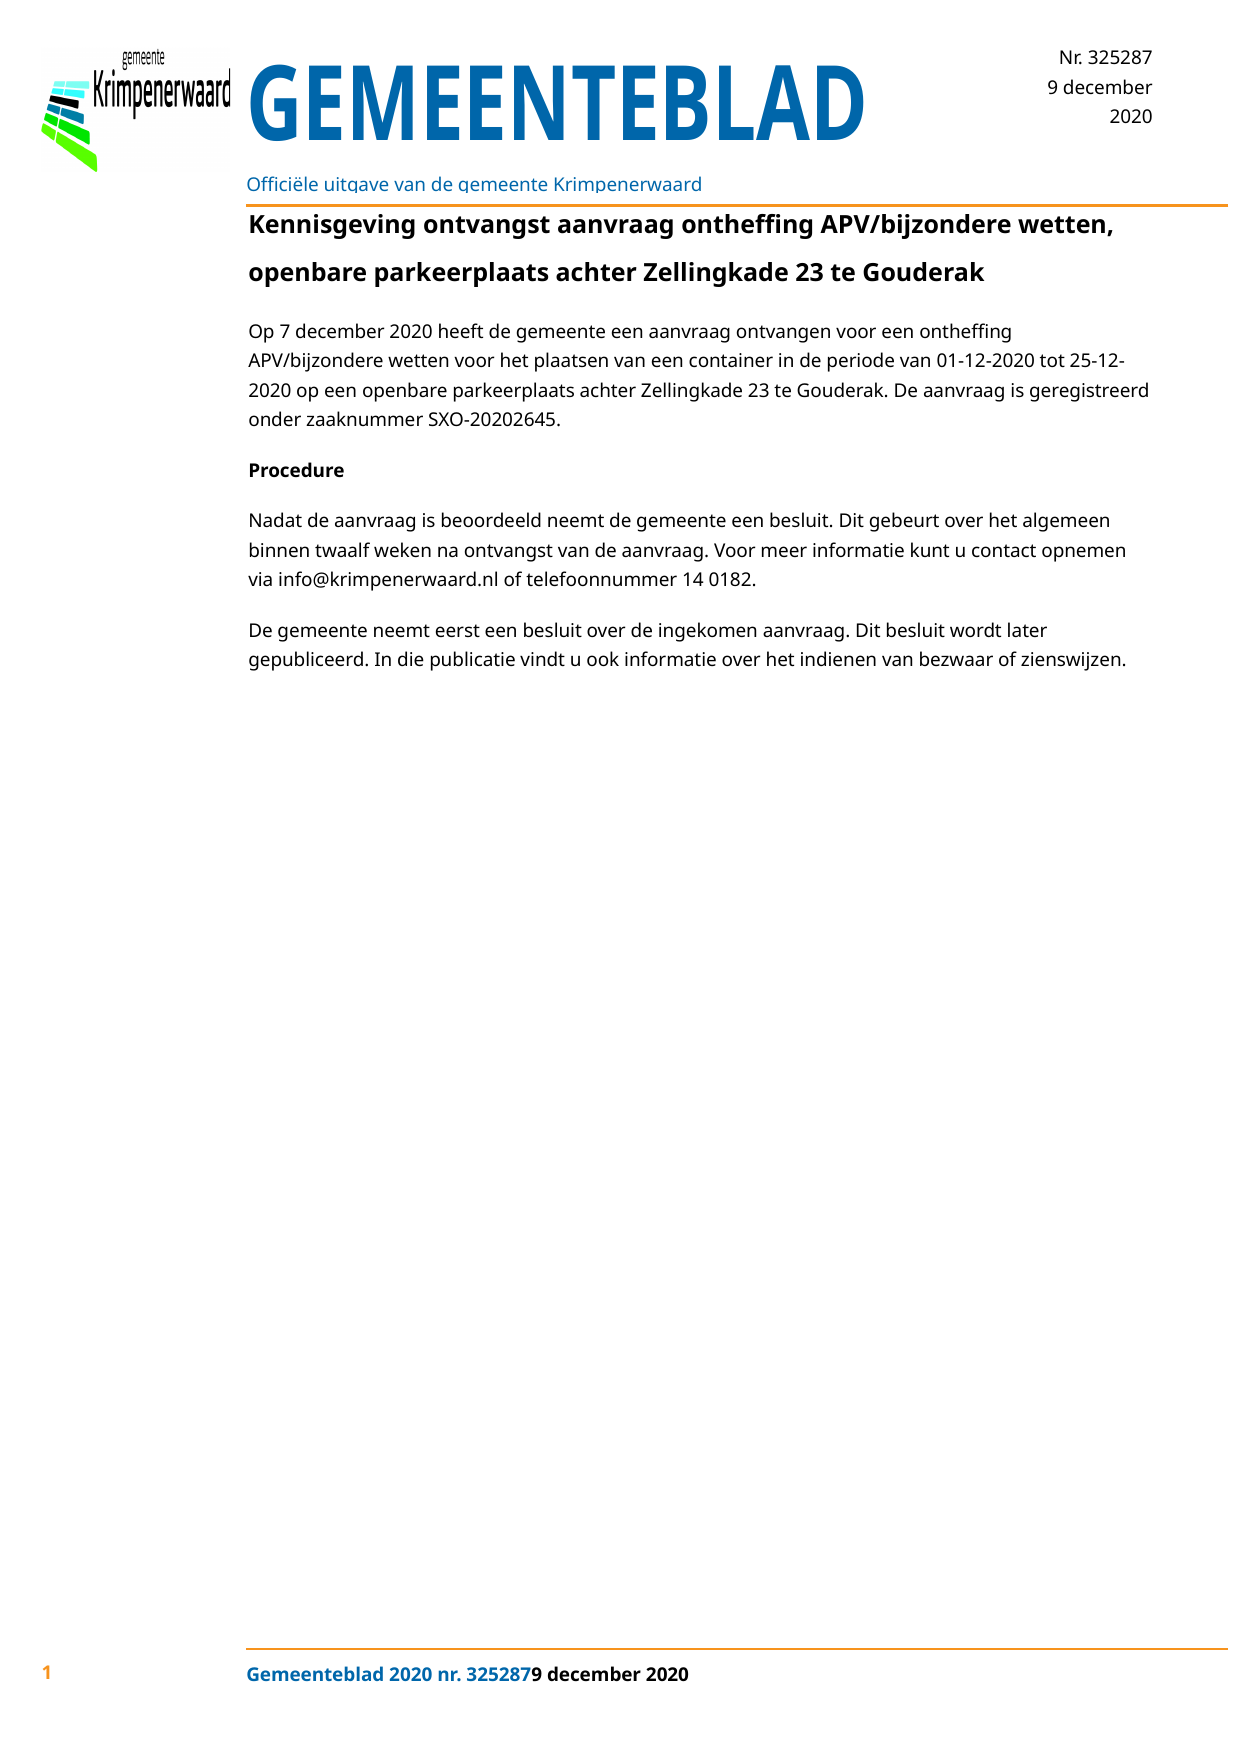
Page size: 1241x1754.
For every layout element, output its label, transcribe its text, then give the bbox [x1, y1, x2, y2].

text Procedure [248, 457, 1152, 483]
text Nadat de aanvraag is beoordeeld neemt de gemeente een besluit. Dit gebeurt over het algemeen binnen twaalf weken na ontvangst van de aanvraag. Voor meer informatie kunt u contact opnemen via info@krimpenerwaard.nl of telefoonnummer 14 0182. [248, 507, 1152, 592]
picture [41, 47, 231, 172]
text Kennisgeving ontvangst aanvraag ontheffing APV/bijzondere wetten, openbare parkeerplaats achter Zellingkade 23 te Gouderak [248, 207, 1152, 288]
text Op 7 december 2020 heeft de gemeente een aanvraag ontvangen voor een ontheffing APV/bijzondere wetten voor het plaatsen van een container in de periode van 01-12-2020 tot 25-12-2020 op een openbare parkeerplaats achter Zellingkade 23 te Gouderak. De aanvraag is geregistreerd onder zaaknummer SXO-20202645. [248, 318, 1152, 432]
text De gemeente neemt eerst een besluit over de ingekomen aanvraag. Dit besluit wordt later gepubliceerd. In die publicatie vindt u ook informatie over het indienen van bezwaar of zienswijzen. [248, 617, 1152, 672]
